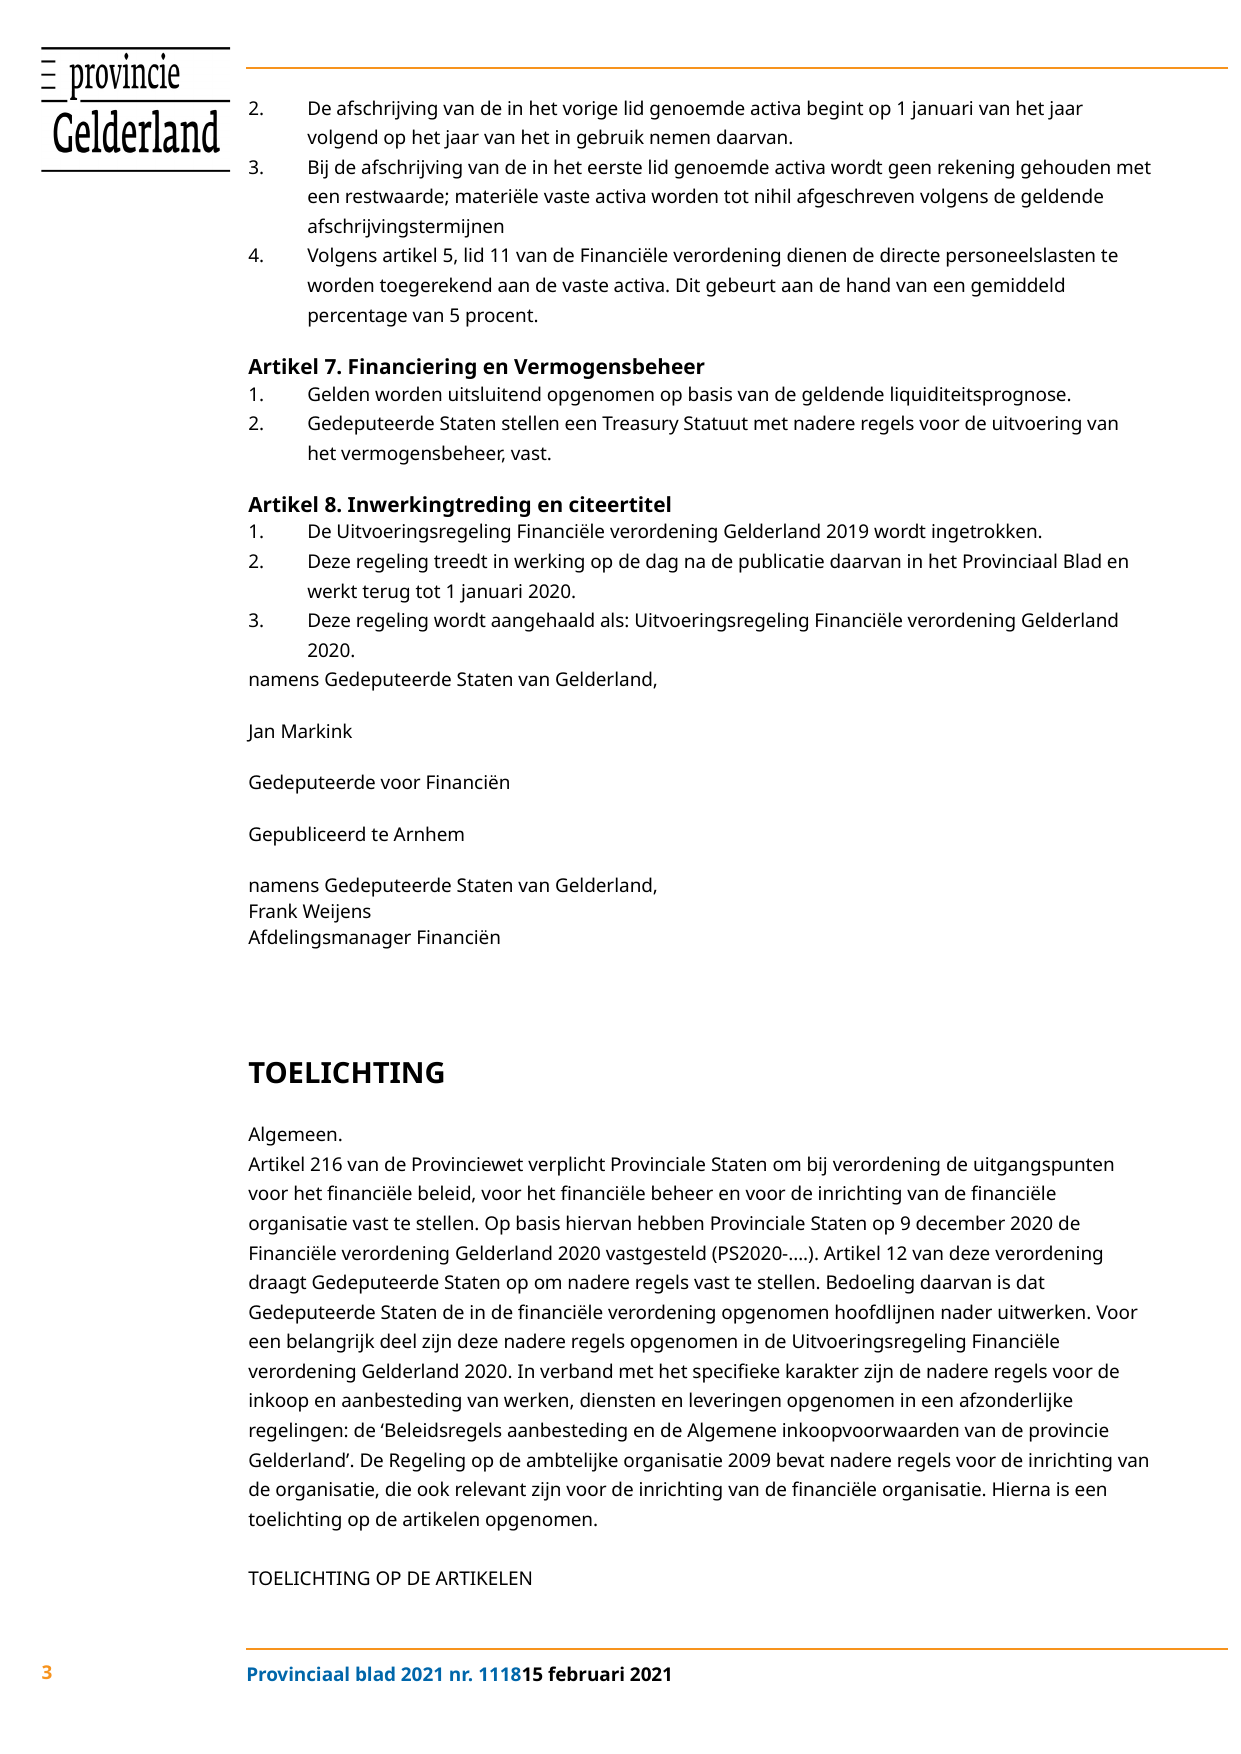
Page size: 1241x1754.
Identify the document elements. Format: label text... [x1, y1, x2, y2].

list De afschrijving van de in het vorige lid genoemde activa begint op 1 januari van het jaar volgend op het jaar van het in gebruik nemen daarvan. [248, 95, 1152, 150]
list De Uitvoeringsregeling Financiële verordening Gelderland 2019 wordt ingetrokken. [248, 519, 1152, 544]
text TOELICHTING [248, 1053, 1152, 1092]
list Deze regeling wordt aangehaald als: Uitvoeringsregeling Financiële verordening Gelderland 2020. [248, 607, 1152, 663]
list Bij de afschrijving van de in het eerste lid genoemde activa wordt geen rekening gehouden met een restwaarde; materiële vaste activa worden tot nihil afgeschreven volgens de geldende afschrijvingstermijnen [248, 154, 1152, 239]
text TOELICHTING OP DE ARTIKELEN [248, 1565, 1152, 1591]
text Artikel 8. Inwerkingtreding en citeertitel [248, 490, 1152, 519]
list Volgens artikel 5, lid 11 van de Financiële verordening dienen de directe personeelslasten te worden toegerekend aan de vaste activa. Dit gebeurt aan de hand van een gemiddeld percentage van 5 procent. [248, 243, 1152, 328]
text Frank Weijens [248, 898, 1152, 924]
text Jan Markink [248, 718, 1152, 744]
text Afdelingsmanager Financiën [248, 924, 1152, 950]
text Algemeen. [248, 1121, 1152, 1147]
list Deze regeling treedt in werking op de dag na de publicatie daarvan in het Provinciaal Blad en werkt terug tot 1 januari 2020. [248, 548, 1152, 604]
text Gedeputeerde voor Financiën [248, 769, 1152, 795]
list Gelden worden uitsluitend opgenomen op basis van de geldende liquiditeitsprognose. [248, 381, 1152, 406]
text namens Gedeputeerde Staten van Gelderland, [248, 872, 1152, 898]
picture [41, 47, 231, 172]
text Gepubliceerd te Arnhem [248, 821, 1152, 847]
text Artikel 7. Financiering en Vermogensbeheer [248, 352, 1152, 381]
list Gedeputeerde Staten stellen een Treasury Statuut met nadere regels voor de uitvoering van het vermogensbeheer, vast. [248, 410, 1152, 466]
text namens Gedeputeerde Staten van Gelderland, [248, 667, 1152, 692]
text Artikel 216 van de Provinciewet verplicht Provinciale Staten om bij verordening de uitgangspunten voor het financiële beleid, voor het financiële beheer en voor de inrichting van de financiële organisatie vast te stellen. Op basis hiervan hebben Provinciale Staten op 9 december 2020 de Financiële verordening Gelderland 2020 vastgesteld (PS2020-….). Artikel 12 van deze verordening draagt Gedeputeerde Staten op om nadere regels vast te stellen. Bedoeling daarvan is dat Gedeputeerde Staten de in de financiële verordening opgenomen hoofdlijnen nader uitwerken. Voor een belangrijk deel zijn deze nadere regels opgenomen in de Uitvoeringsregeling Financiële verordening Gelderland 2020. In verband met het specifieke karakter zijn de nadere regels voor de inkoop en aanbesteding van werken, diensten en leveringen opgenomen in een afzonderlijke regelingen: de ‘Beleidsregels aanbesteding en de Algemene inkoopvoorwaarden van de provincie Gelderland’. De Regeling op de ambtelijke organisatie 2009 bevat nadere regels voor de inrichting van de organisatie, die ook relevant zijn voor de inrichting van de financiële organisatie. Hierna is een toelichting op de artikelen opgenomen. [248, 1151, 1152, 1532]
